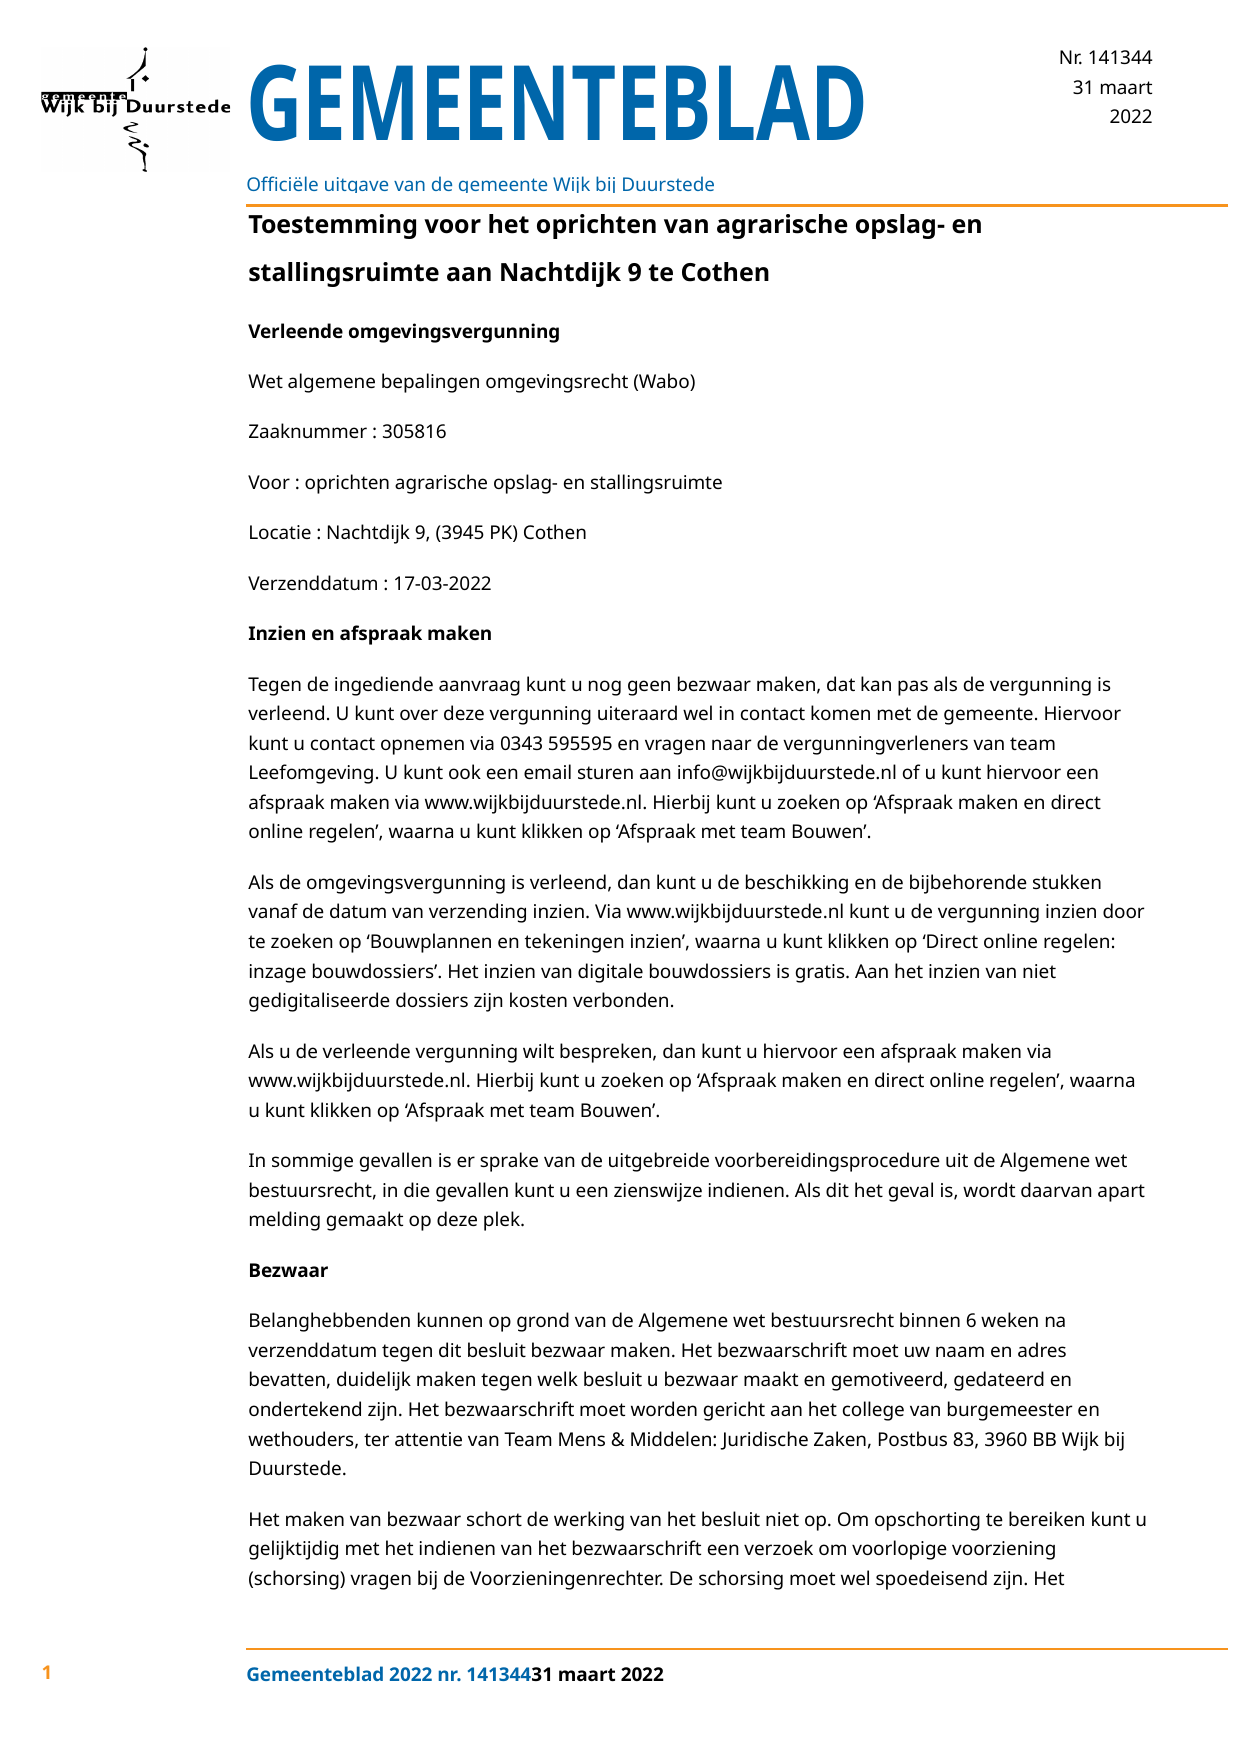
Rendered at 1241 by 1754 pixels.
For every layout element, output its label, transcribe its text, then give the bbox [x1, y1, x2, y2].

text Inzien en afspraak maken [248, 620, 1152, 646]
text Tegen de ingediende aanvraag kunt u nog geen bezwaar maken, dat kan pas als de vergunning is verleend. U kunt over deze vergunning uiteraard wel in contact komen met de gemeente. Hiervoor kunt u contact opnemen via 0343 595595 en vragen naar de vergunningverleners van team Leefomgeving. U kunt ook een email sturen aan info@wijkbijduurstede.nl of u kunt hiervoor een afspraak maken via www.wijkbijduurstede.nl. Hierbij kunt u zoeken op ‘Afspraak maken en direct online regelen’, waarna u kunt klikken op ‘Afspraak met team Bouwen’. [248, 671, 1152, 844]
text In sommige gevallen is er sprake van de uitgebreide voorbereidingsprocedure uit de Algemene wet bestuursrecht, in die gevallen kunt u een zienswijze indienen. Als dit het geval is, wordt daarvan apart melding gemaakt op deze plek. [248, 1147, 1152, 1232]
picture [41, 47, 231, 172]
text Als u de verleende vergunning wilt bespreken, dan kunt u hiervoor een afspraak maken via www.wijkbijduurstede.nl. Hierbij kunt u zoeken op ‘Afspraak maken en direct online regelen’, waarna u kunt klikken op ‘Afspraak met team Bouwen’. [248, 1038, 1152, 1123]
text Verzenddatum : 17-03-2022 [248, 570, 1152, 596]
text Belanghebbenden kunnen op grond van de Algemene wet bestuursrecht binnen 6 weken na verzenddatum tegen dit besluit bezwaar maken. Het bezwaarschrift moet uw naam en adres bevatten, duidelijk maken tegen welk besluit u bezwaar maakt en gemotiveerd, gedateerd en ondertekend zijn. Het bezwaarschrift moet worden gericht aan het college van burgemeester en wethouders, ter attentie van Team Mens & Middelen: Juridische Zaken, Postbus 83, 3960 BB Wijk bij Duurstede. [248, 1307, 1152, 1481]
text Bezwaar [248, 1257, 1152, 1283]
text Locatie : Nachtdijk 9, (3945 PK) Cothen [248, 519, 1152, 545]
text Zaaknummer : 305816 [248, 419, 1152, 444]
text Wet algemene bepalingen omgevingsrecht (Wabo) [248, 368, 1152, 394]
text Het maken van bezwaar schort de werking van het besluit niet op. Om opschorting te bereiken kunt u gelijktijdig met het indienen van het bezwaarschrift een verzoek om voorlopige voorziening (schorsing) vragen bij de Voorzieningenrechter. De schorsing moet wel spoedeisend zijn. Het [248, 1506, 1152, 1591]
text Voor : oprichten agrarische opslag- en stallingsruimte [248, 469, 1152, 495]
text Toestemming voor het oprichten van agrarische opslag- en stallingsruimte aan Nachtdijk 9 te Cothen [248, 207, 1152, 288]
text Verleende omgevingsvergunning [248, 318, 1152, 344]
text Als de omgevingsvergunning is verleend, dan kunt u de beschikking en de bijbehorende stukken vanaf de datum van verzending inzien. Via www.wijkbijduurstede.nl kunt u de vergunning inzien door te zoeken op ‘Bouwplannen en tekeningen inzien’, waarna u kunt klikken op ‘Direct online regelen: inzage bouwdossiers’. Het inzien van digitale bouwdossiers is gratis. Aan het inzien van niet gedigitaliseerde dossiers zijn kosten verbonden. [248, 869, 1152, 1013]
